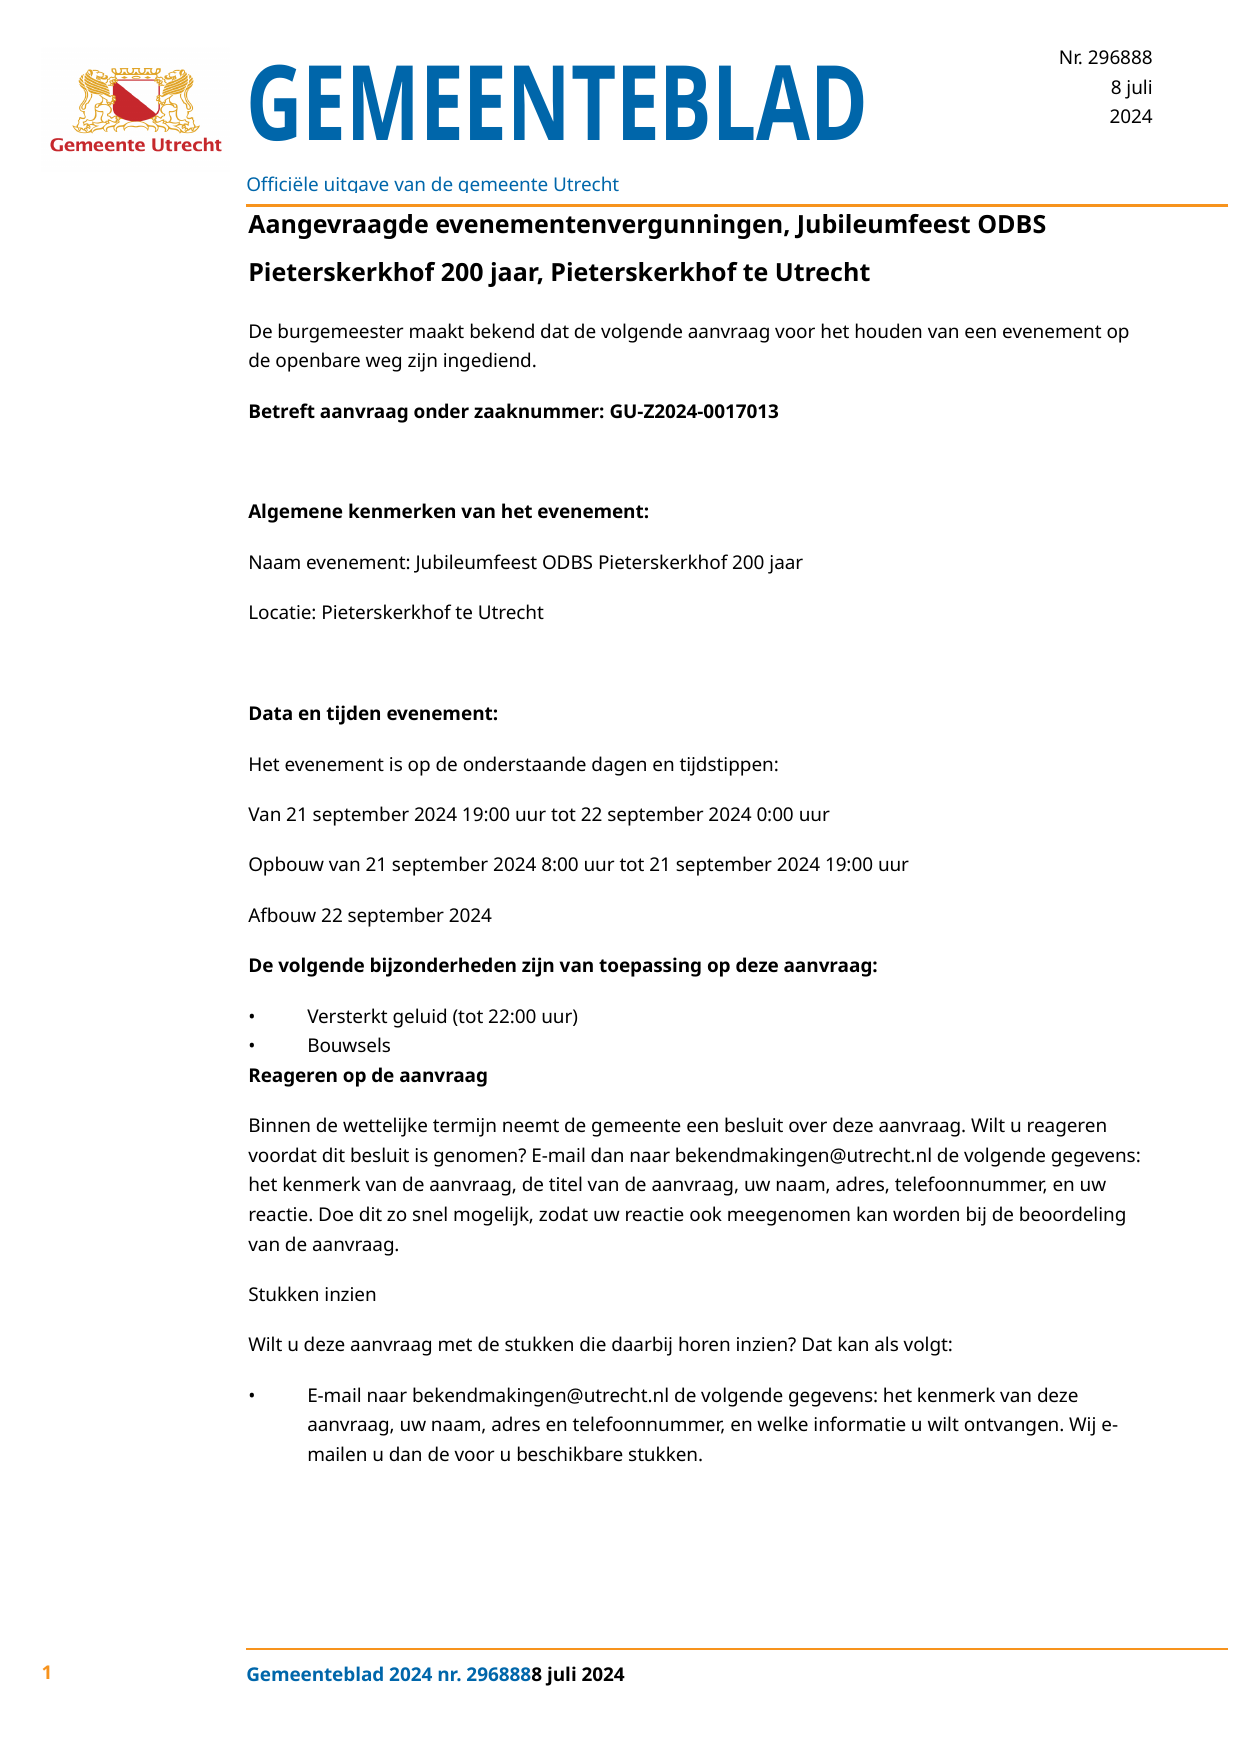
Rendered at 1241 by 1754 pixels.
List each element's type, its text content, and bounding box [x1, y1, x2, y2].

text Betreft aanvraag onder zaaknummer: GU-Z2024-0017013 [248, 398, 1152, 424]
picture [41, 47, 231, 172]
text De volgende bijzonderheden zijn van toepassing op deze aanvraag: [248, 952, 1152, 978]
text Wilt u deze aanvraag met de stukken die daarbij horen inzien? Dat kan als volgt: [248, 1332, 1152, 1357]
text De burgemeester maakt bekend dat de volgende aanvraag voor het houden van een evenement op de openbare weg zijn ingediend. [248, 318, 1152, 373]
text Data en tijden evenement: [248, 700, 1152, 726]
text Stukken inzien [248, 1281, 1152, 1307]
text Algemene kenmerken van het evenement: [248, 499, 1152, 524]
text Van 21 september 2024 19:00 uur tot 22 september 2024 0:00 uur [248, 801, 1152, 827]
text Binnen de wettelijke termijn neemt de gemeente een besluit over deze aanvraag. Wilt u reageren voordat dit besluit is genomen? E-mail dan naar bekendmakingen@utrecht.nl de volgende gegevens: het kenmerk van de aanvraag, de titel van de aanvraag, uw naam, adres, telefoonnummer, en uw reactie. Doe dit zo snel mogelijk, zodat uw reactie ook meegenomen kan worden bij de beoordeling van de aanvraag. [248, 1112, 1152, 1257]
text Reageren op de aanvraag [248, 1062, 1152, 1088]
list Versterkt geluid (tot 22:00 uur) [248, 1003, 1152, 1029]
text Aangevraagde evenementenvergunningen, Jubileumfeest ODBS Pieterskerkhof 200 jaar, Pieterskerkhof te Utrecht [248, 207, 1152, 288]
list Bouwsels [248, 1032, 1152, 1058]
list E-mail naar bekendmakingen@utrecht.nl de volgende gegevens: het kenmerk van deze aanvraag, uw naam, adres en telefoonnummer, en welke informatie u wilt ontvangen. Wij e-mailen u dan de voor u beschikbare stukken. [248, 1382, 1152, 1467]
text Locatie: Pieterskerkhof te Utrecht [248, 599, 1152, 625]
text Afbouw 22 september 2024 [248, 902, 1152, 928]
text Opbouw van 21 september 2024 8:00 uur tot 21 september 2024 19:00 uur [248, 852, 1152, 877]
text Het evenement is op de onderstaande dagen en tijdstippen: [248, 751, 1152, 777]
text Naam evenement: Jubileumfeest ODBS Pieterskerkhof 200 jaar [248, 549, 1152, 575]
